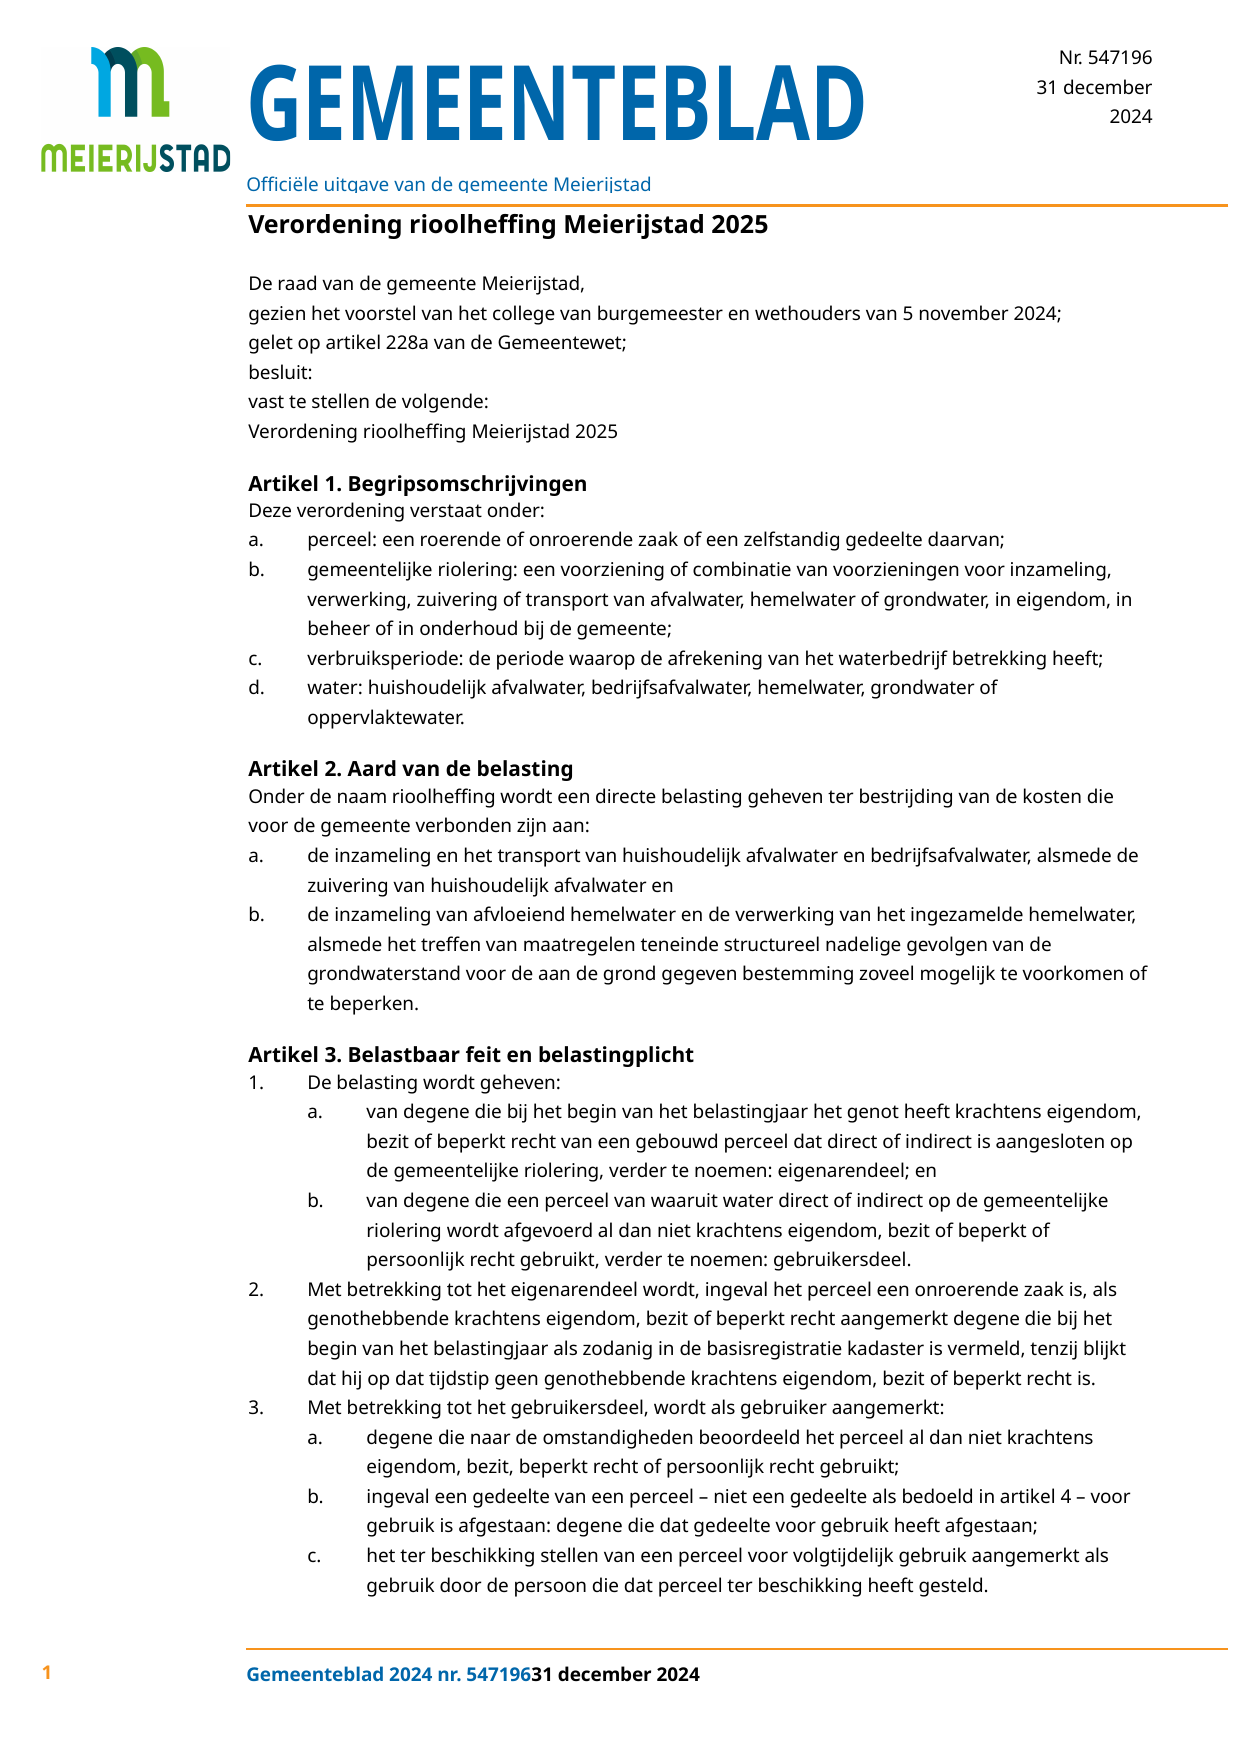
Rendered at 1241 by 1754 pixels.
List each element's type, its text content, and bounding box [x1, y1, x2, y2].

text Deze verordening verstaat onder: [248, 497, 1152, 523]
list van degene die een perceel van waaruit water direct of indirect op de gemeentelijke riolering wordt afgevoerd al dan niet krachtens eigendom, bezit of beperkt of persoonlijk recht gebruikt, verder te noemen: gebruikersdeel. [307, 1187, 1152, 1272]
list het ter beschikking stellen van een perceel voor volgtijdelijk gebruik aangemerkt als gebruik door de persoon die dat perceel ter beschikking heeft gesteld. [307, 1542, 1152, 1598]
text besluit: [248, 359, 1152, 385]
text gelet op artikel 228a van de Gemeentewet; [248, 329, 1152, 355]
text gezien het voorstel van het college van burgemeester en wethouders van 5 november 2024; [248, 300, 1152, 326]
list de inzameling van afvloeiend hemelwater en de verwerking van het ingezamelde hemelwater, alsmede het treffen van maatregelen teneinde structureel nadelige gevolgen van de grondwaterstand voor de aan de grond gegeven bestemming zoveel mogelijk te voorkomen of te beperken. [248, 901, 1152, 1016]
text Verordening rioolheffing Meierijstad 2025 [248, 207, 1152, 241]
list van degene die bij het begin van het belastingjaar het genot heeft krachtens eigendom, bezit of beperkt recht van een gebouwd perceel dat direct of indirect is aangesloten op de gemeentelijke riolering, verder te noemen: eigenarendeel; en [307, 1098, 1152, 1183]
list gemeentelijke riolering: een voorziening of combinatie van voorzieningen voor inzameling, verwerking, zuivering of transport van afvalwater, hemelwater of grondwater, in eigendom, in beheer of in onderhoud bij de gemeente; [248, 556, 1152, 641]
text De raad van de gemeente Meierijstad, [248, 270, 1152, 296]
text Onder de naam rioolheffing wordt een directe belasting geheven ter bestrijding van de kosten die voor de gemeente verbonden zijn aan: [248, 783, 1152, 838]
text Verordening rioolheffing Meierijstad 2025 [248, 418, 1152, 444]
list degene die naar de omstandigheden beoordeeld het perceel al dan niet krachtens eigendom, bezit, beperkt recht of persoonlijk recht gebruikt; [307, 1424, 1152, 1479]
picture [41, 47, 231, 172]
list De belasting wordt geheven: [248, 1069, 1152, 1095]
list Met betrekking tot het gebruikersdeel, wordt als gebruiker aangemerkt: [248, 1394, 1152, 1420]
list ingeval een gedeelte van een perceel – niet een gedeelte als bedoeld in artikel 4 – voor gebruik is afgestaan: degene die dat gedeelte voor gebruik heeft afgestaan; [307, 1483, 1152, 1538]
list Met betrekking tot het eigenarendeel wordt, ingeval het perceel een onroerende zaak is, als genothebbende krachtens eigendom, bezit of beperkt recht aangemerkt degene die bij het begin van het belastingjaar als zodanig in de basisregistratie kadaster is vermeld, tenzij blijkt dat hij op dat tijdstip geen genothebbende krachtens eigendom, bezit of beperkt recht is. [248, 1276, 1152, 1391]
text Artikel 3. Belastbaar feit en belastingplicht [248, 1041, 1152, 1069]
text Artikel 1. Begripsomschrijvingen [248, 469, 1152, 497]
text vast te stellen de volgende: [248, 389, 1152, 414]
list water: huishoudelijk afvalwater, bedrijfsafvalwater, hemelwater, grondwater of oppervlaktewater. [248, 674, 1152, 730]
list de inzameling en het transport van huishoudelijk afvalwater en bedrijfsafvalwater, alsmede de zuivering van huishoudelijk afvalwater en [248, 842, 1152, 897]
list perceel: een roerende of onroerende zaak of een zelfstandig gedeelte daarvan; [248, 527, 1152, 552]
list verbruiksperiode: de periode waarop de afrekening van het waterbedrijf betrekking heeft; [248, 645, 1152, 671]
text Artikel 2. Aard van de belasting [248, 754, 1152, 783]
